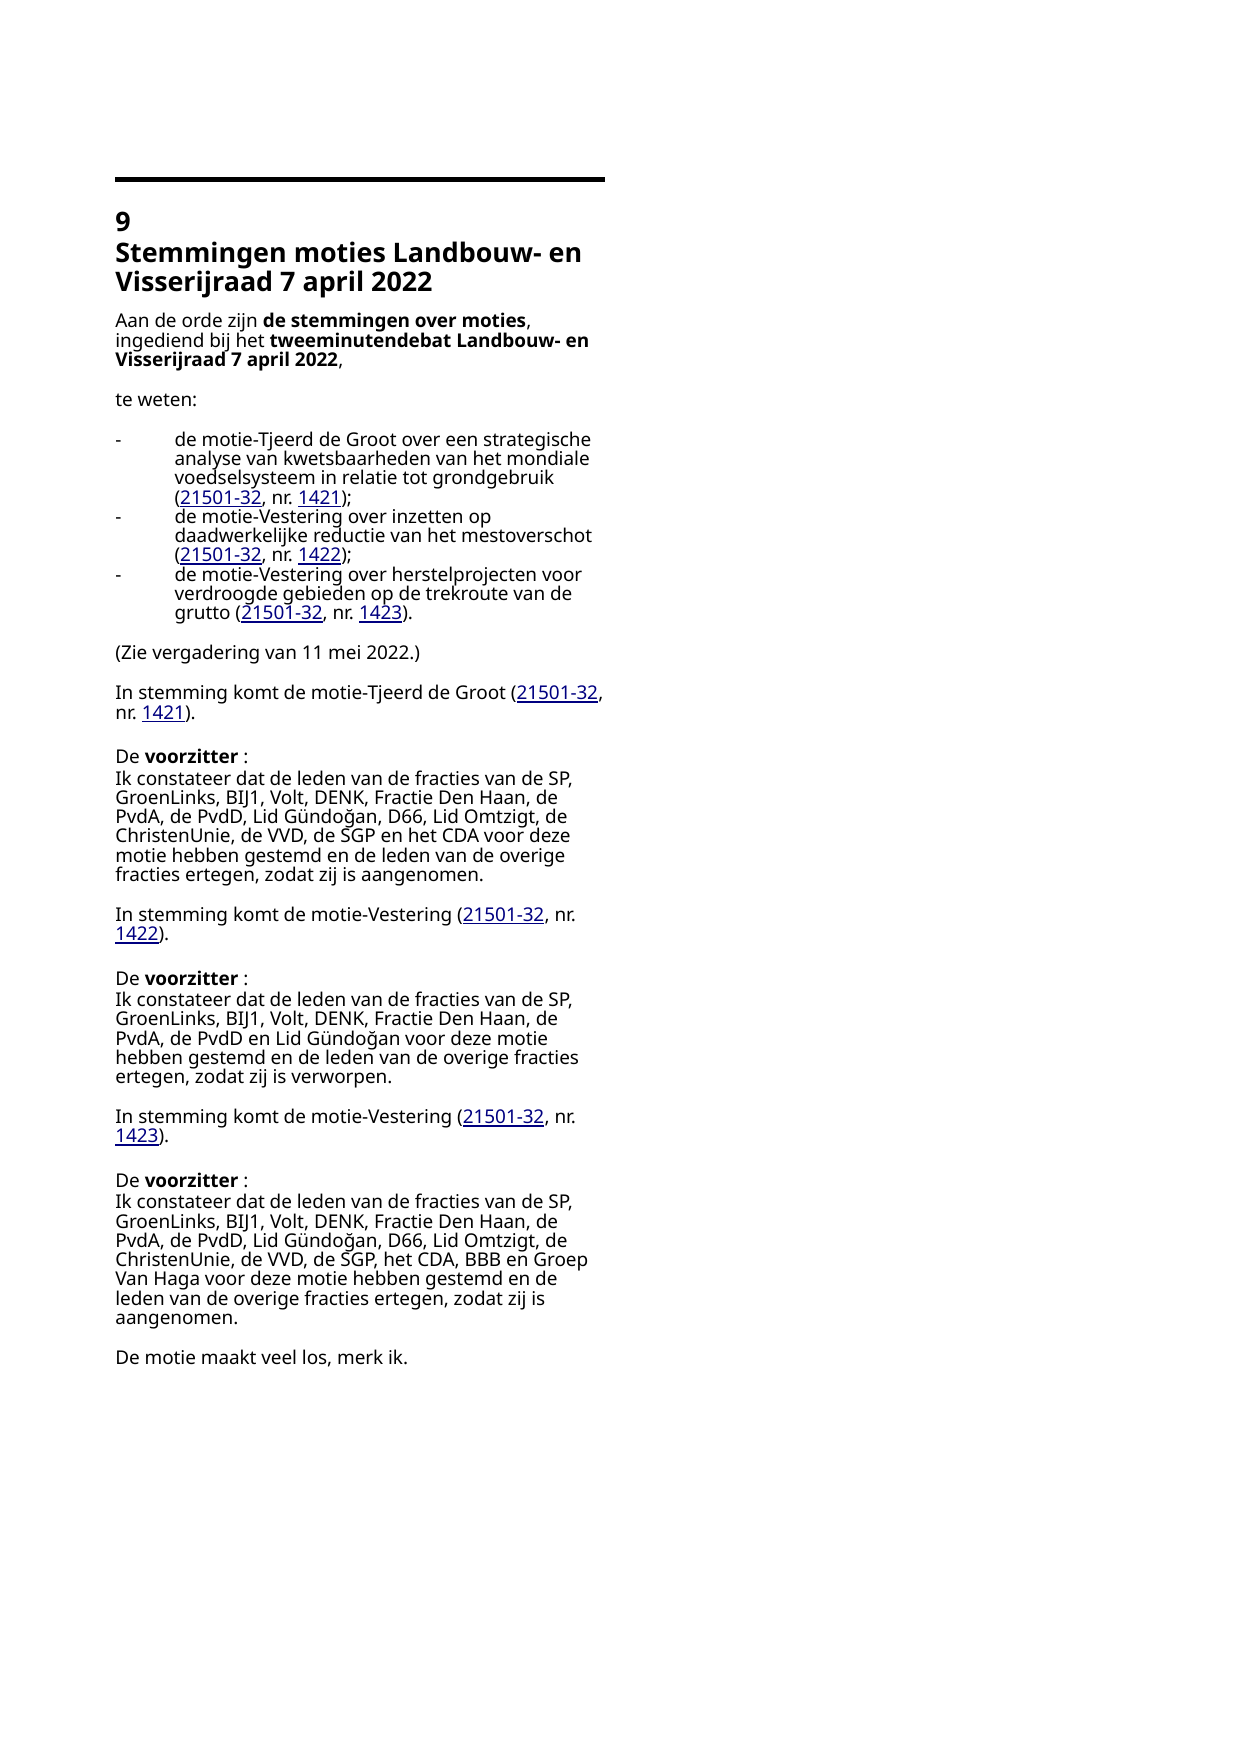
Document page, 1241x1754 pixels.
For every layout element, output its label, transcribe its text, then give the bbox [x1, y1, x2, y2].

text De voorzitter : [115, 965, 605, 991]
text De voorzitter : [115, 744, 605, 769]
text Ik constateer dat de leden van de fracties van de SP, GroenLinks, BIJ1, Volt, DENK, Fractie Den Haan, de PvdA, de PvdD, Lid Gündoğan, D66, Lid Omtzigt, de ChristenUnie, de VVD, de SGP en het CDA voor deze motie hebben gestemd en de leden van de overige fracties ertegen, zodat zij is aangenomen. [115, 769, 605, 885]
text Stemmingen moties Landbouw- en Visserijraad 7 april 2022 [115, 239, 605, 312]
text te weten: [115, 391, 605, 410]
text Ik constateer dat de leden van de fracties van de SP, GroenLinks, BIJ1, Volt, DENK, Fractie Den Haan, de PvdA, de PvdD, Lid Gündoğan, D66, Lid Omtzigt, de ChristenUnie, de VVD, de SGP, het CDA, BBB en Groep Van Haga voor deze motie hebben gestemd en de leden van de overige fracties ertegen, zodat zij is aangenomen. [115, 1193, 605, 1328]
text 9 [115, 203, 605, 239]
list de motie-Vestering over inzetten op daadwerkelijke reductie van het mestoverschot (21501-32, nr. 1422); [115, 508, 605, 566]
text De voorzitter : [115, 1168, 605, 1193]
text Aan de orde zijn de stemmingen over moties, ingediend bij het tweeminutendebat Landbouw- en Visserijraad 7 april 2022, [115, 312, 605, 370]
text De motie maakt veel los, merk ik. [115, 1349, 605, 1368]
text (Zie vergadering van 11 mei 2022.) [115, 644, 605, 663]
text Ik constateer dat de leden van de fracties van de SP, GroenLinks, BIJ1, Volt, DENK, Fractie Den Haan, de PvdA, de PvdD en Lid Gündoğan voor deze motie hebben gestemd en de leden van de overige fracties ertegen, zodat zij is verworpen. [115, 991, 605, 1087]
list de motie-Tjeerd de Groot over een strategische analyse van kwetsbaarheden van het mondiale voedselsysteem in relatie tot grondgebruik (21501-32, nr. 1421); [115, 431, 605, 508]
list de motie-Vestering over herstelprojecten voor verdroogde gebieden op de trekroute van de grutto (21501-32, nr. 1423). [115, 566, 605, 623]
text In stemming komt de motie-Vestering (21501-32, nr. 1423). [115, 1108, 605, 1147]
text In stemming komt de motie-Tjeerd de Groot (21501-32, nr. 1421). [115, 684, 605, 723]
text In stemming komt de motie-Vestering (21501-32, nr. 1422). [115, 906, 605, 944]
